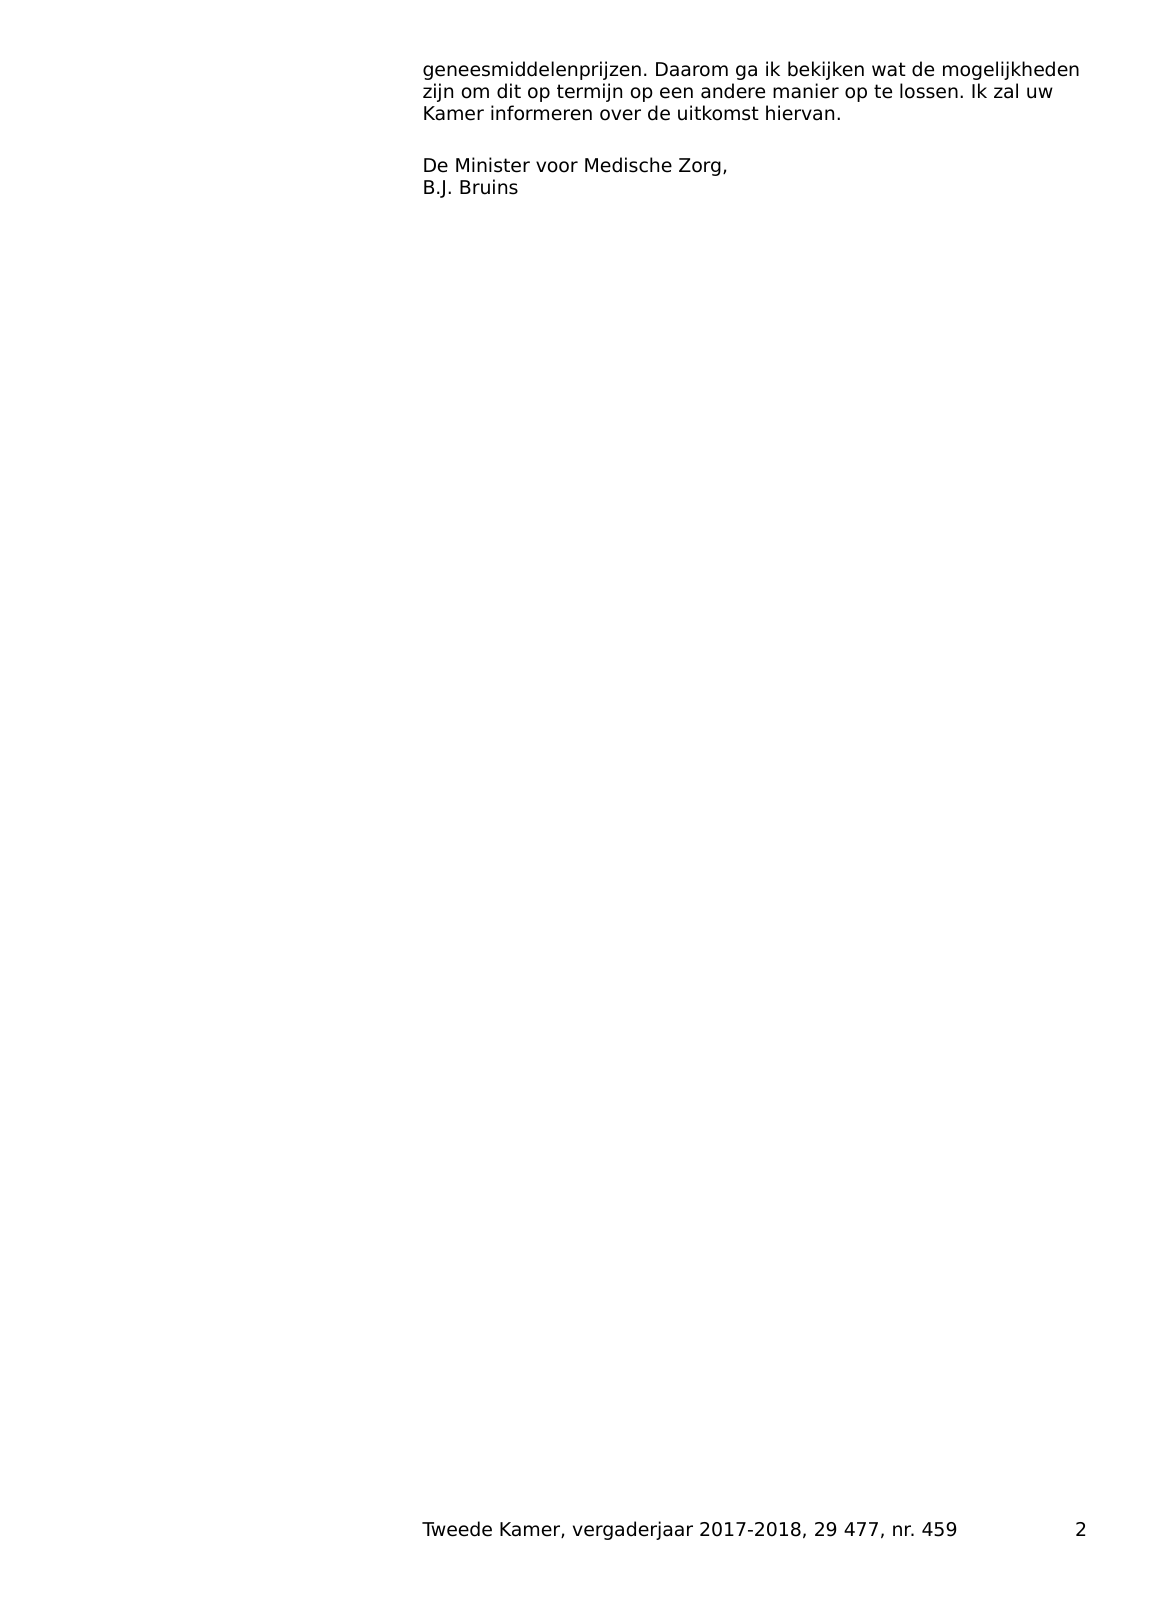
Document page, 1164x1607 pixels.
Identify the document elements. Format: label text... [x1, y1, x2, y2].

text De Minister voor Medische Zorg, B.J. Bruins [422, 155, 1087, 199]
text geneesmiddelenprijzen. Daarom ga ik bekijken wat de mogelijkheden zijn om dit op termijn op een andere manier op te lossen. Ik zal uw Kamer informeren over de uitkomst hiervan. [422, 59, 1087, 125]
